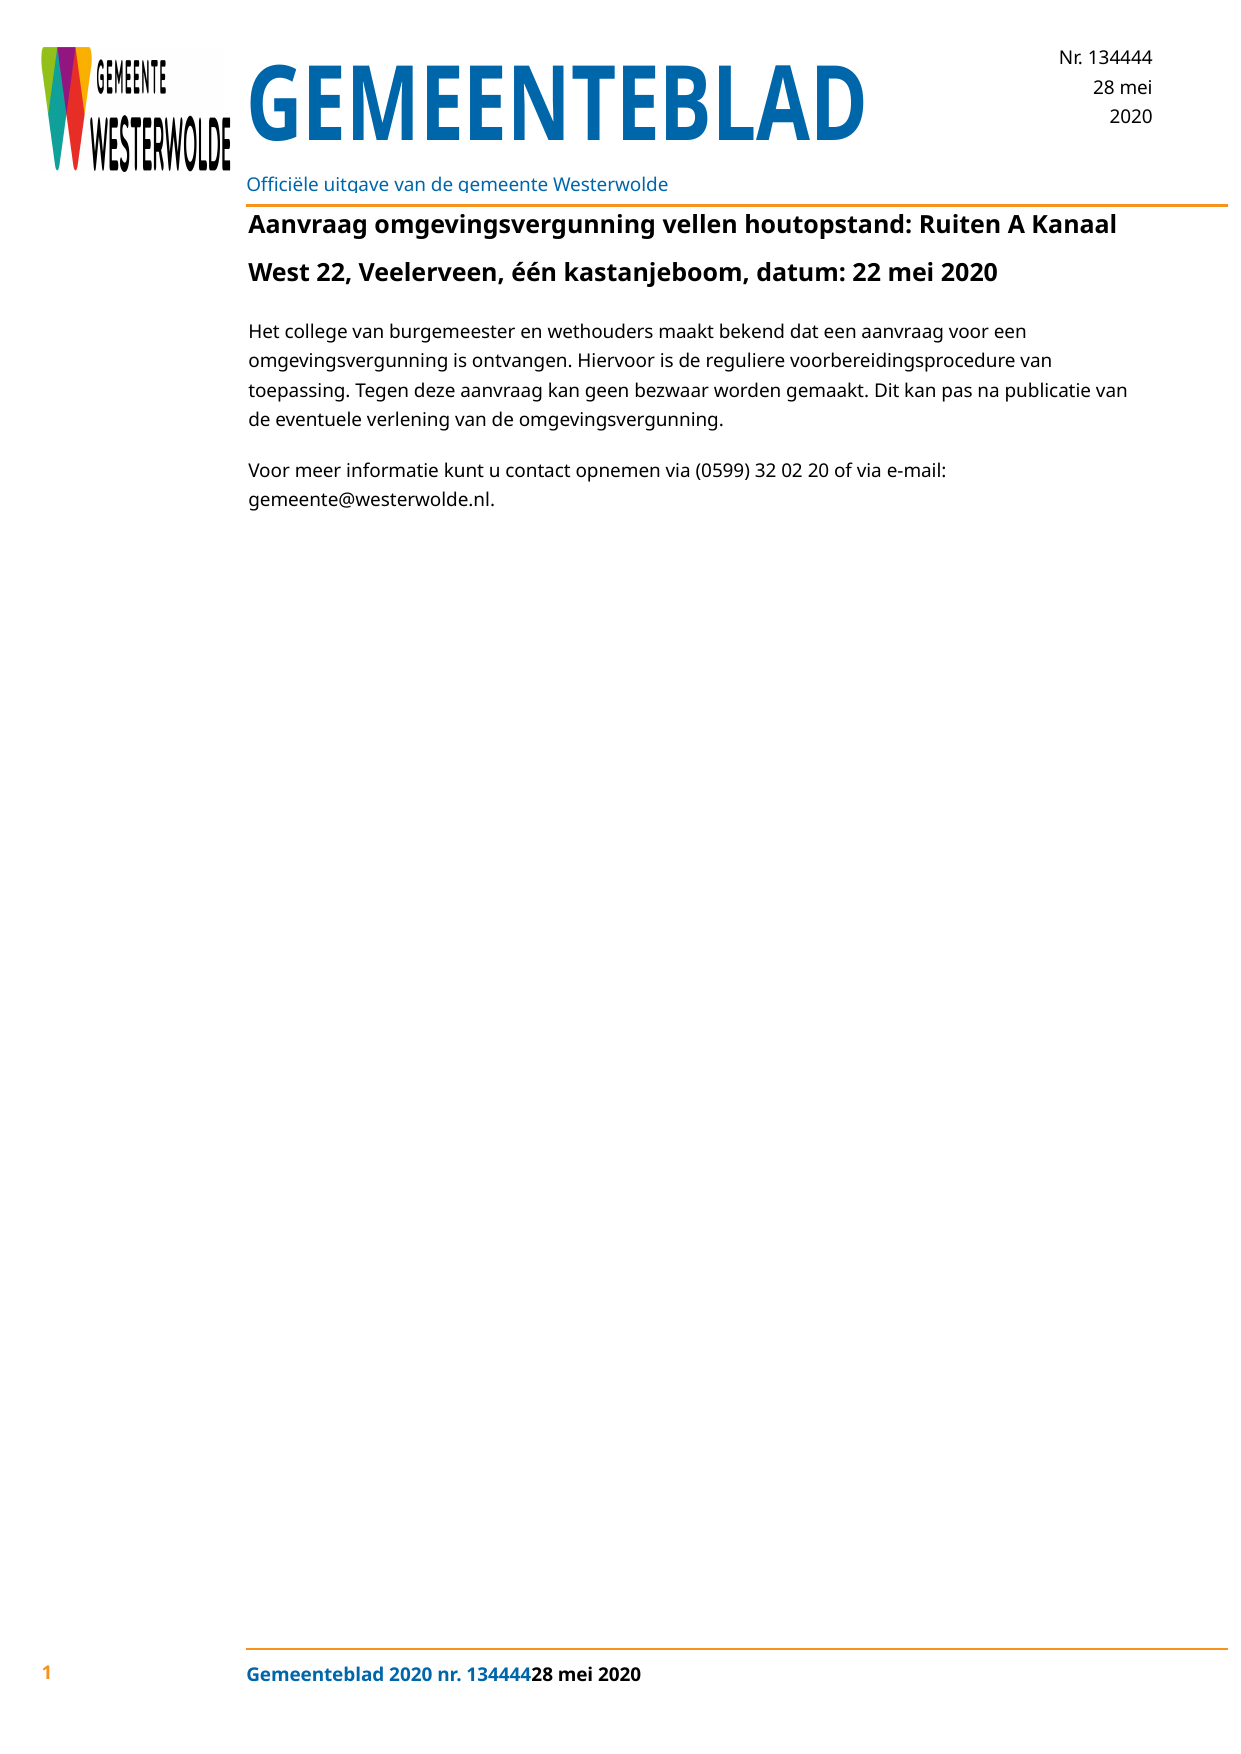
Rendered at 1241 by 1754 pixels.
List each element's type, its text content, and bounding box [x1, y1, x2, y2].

text Aanvraag omgevingsvergunning vellen houtopstand: Ruiten A Kanaal West 22, Veelerveen, één kastanjeboom, datum: 22 mei 2020 [248, 207, 1152, 288]
text Het college van burgemeester en wethouders maakt bekend dat een aanvraag voor een omgevingsvergunning is ontvangen. Hiervoor is de reguliere voorbereidingsprocedure van toepassing. Tegen deze aanvraag kan geen bezwaar worden gemaakt. Dit kan pas na publicatie van de eventuele verlening van de omgevingsvergunning. [248, 318, 1152, 432]
picture [41, 47, 231, 172]
text Voor meer informatie kunt u contact opnemen via (0599) 32 02 20 of via e-mail: gemeente@westerwolde.nl. [248, 457, 1152, 512]
